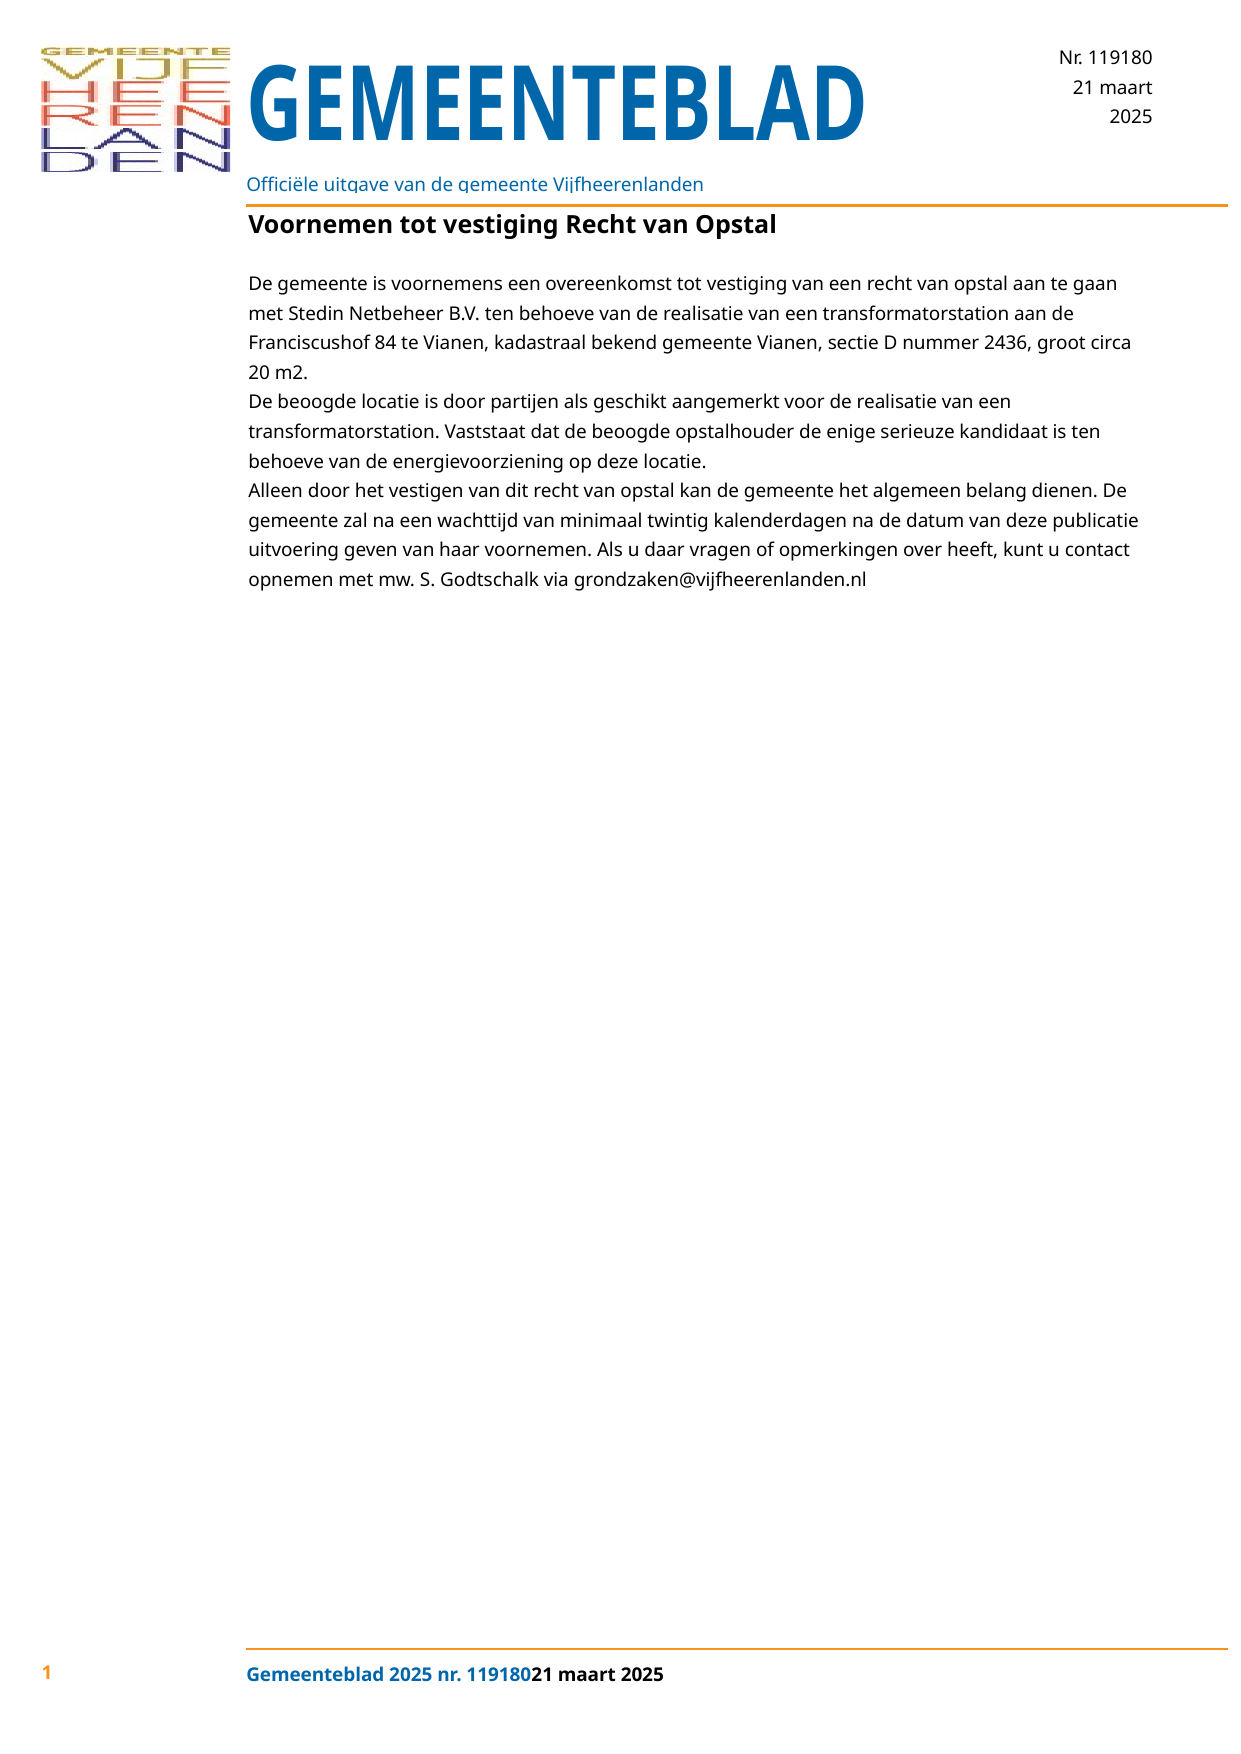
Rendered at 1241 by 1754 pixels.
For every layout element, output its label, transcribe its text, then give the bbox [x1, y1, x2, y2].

text Alleen door het vestigen van dit recht van opstal kan de gemeente het algemeen belang dienen. De gemeente zal na een wachttijd van minimaal twintig kalenderdagen na de datum van deze publicatie uitvoering geven van haar voornemen. Als u daar vragen of opmerkingen over heeft, kunt u contact opnemen met mw. S. Godtschalk via grondzaken@vijfheerenlanden.nl [248, 477, 1152, 592]
picture [41, 47, 231, 172]
text De gemeente is voornemens een overeenkomst tot vestiging van een recht van opstal aan te gaan met Stedin Netbeheer B.V. ten behoeve van de realisatie van een transformatorstation aan de Franciscushof 84 te Vianen, kadastraal bekend gemeente Vianen, sectie D nummer 2436, groot circa 20 m2. [248, 270, 1152, 385]
text De beoogde locatie is door partijen als geschikt aangemerkt voor de realisatie van een transformatorstation. Vaststaat dat de beoogde opstalhouder de enige serieuze kandidaat is ten behoeve van de energievoorziening op deze locatie. [248, 389, 1152, 473]
text Voornemen tot vestiging Recht van Opstal [248, 207, 1152, 241]
